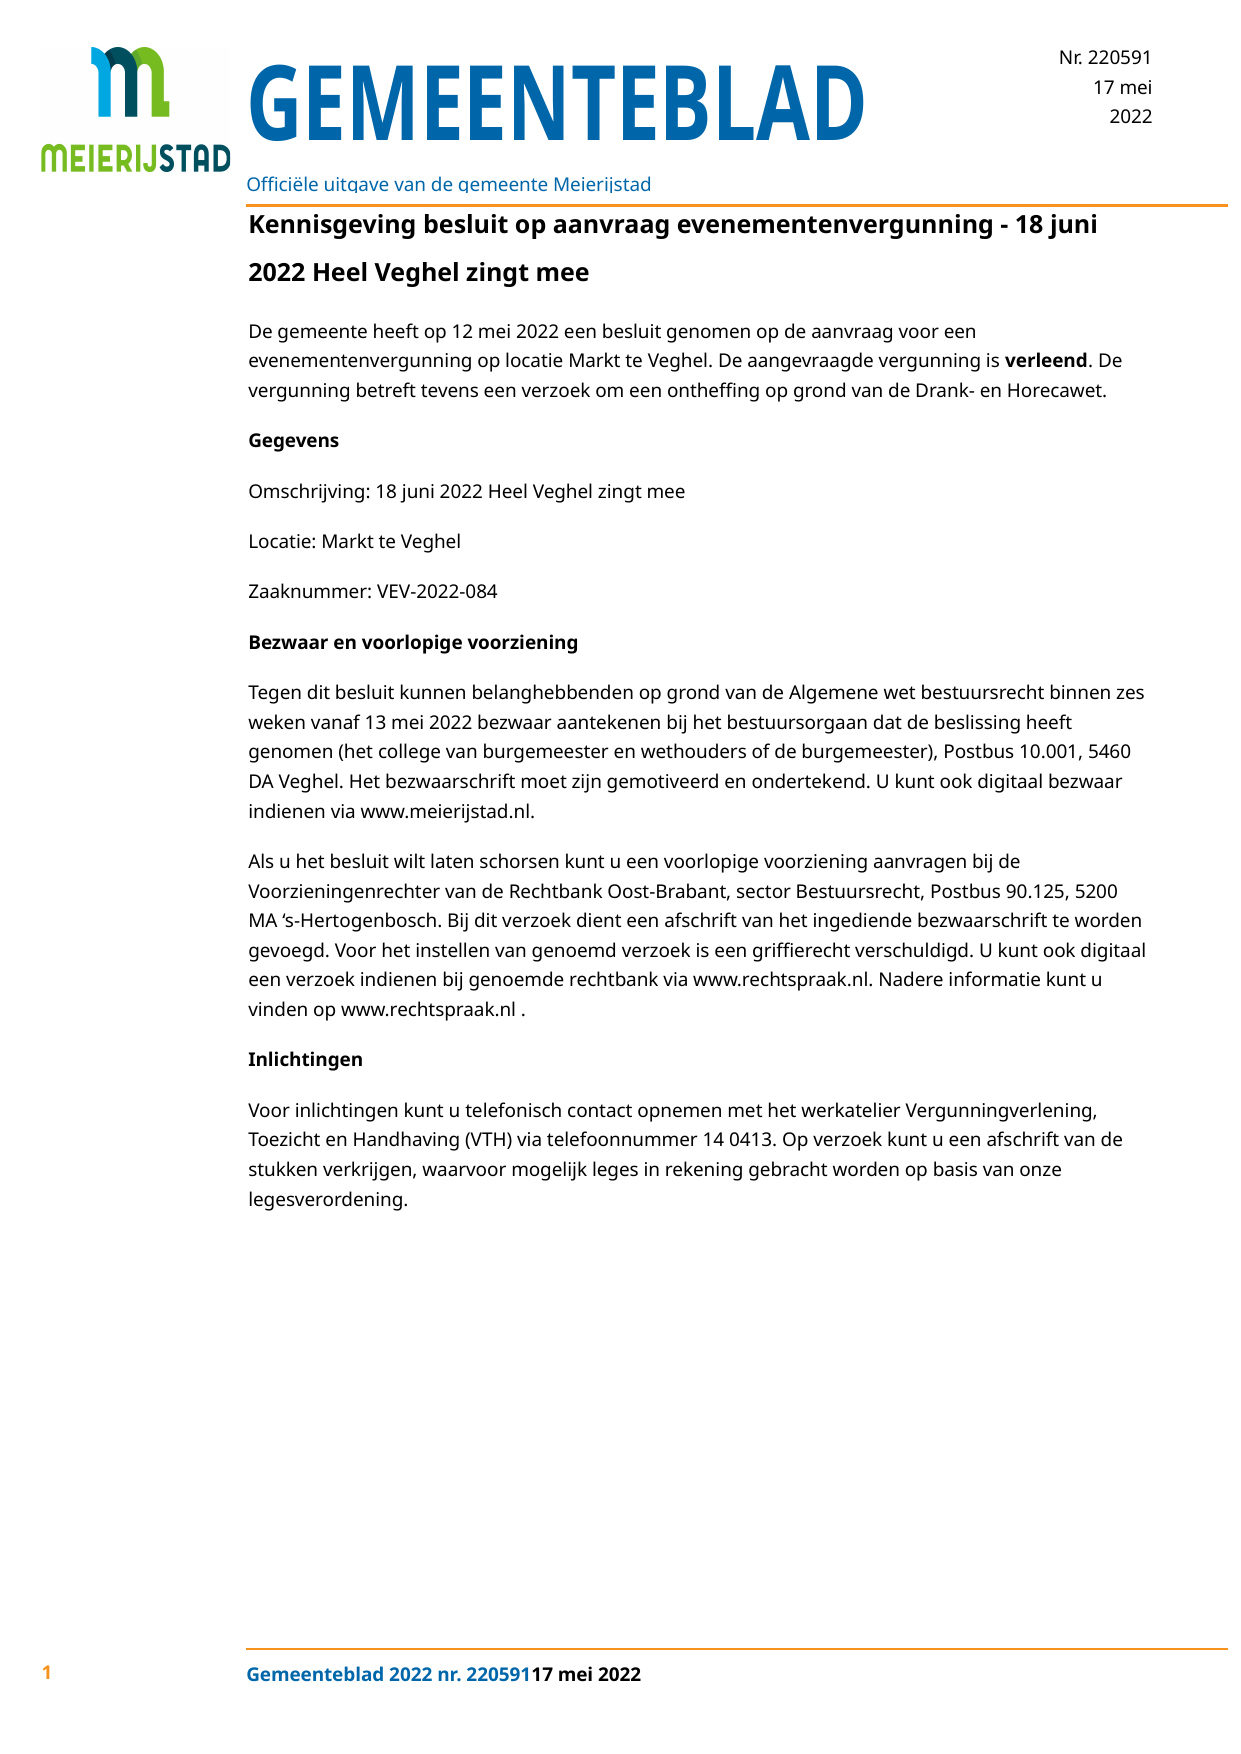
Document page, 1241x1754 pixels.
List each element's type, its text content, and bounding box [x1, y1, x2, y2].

text Locatie: Markt te Veghel [248, 528, 1152, 554]
text Gegevens [248, 427, 1152, 453]
text Inlichtingen [248, 1047, 1152, 1072]
picture [41, 47, 231, 172]
text De gemeente heeft op 12 mei 2022 een besluit genomen op de aanvraag voor een evenementenvergunning op locatie Markt te Veghel. De aangevraagde vergunning is verleend. De vergunning betreft tevens een verzoek om een ontheffing op grond van de Drank- en Horecawet. [248, 318, 1152, 403]
text Voor inlichtingen kunt u telefonisch contact opnemen met het werkatelier Vergunningverlening, Toezicht en Handhaving (VTH) via telefoonnummer 14 0413. Op verzoek kunt u een afschrift van de stukken verkrijgen, waarvoor mogelijk leges in rekening gebracht worden op basis van onze legesverordening. [248, 1097, 1152, 1212]
text Als u het besluit wilt laten schorsen kunt u een voorlopige voorziening aanvragen bij de Voorzieningenrechter van de Rechtbank Oost-Brabant, sector Bestuursrecht, Postbus 90.125, 5200 MA ‘s-Hertogenbosch. Bij dit verzoek dient een afschrift van het ingediende bezwaarschrift te worden gevoegd. Voor het instellen van genoemd verzoek is een griffierecht verschuldigd. U kunt ook digitaal een verzoek indienen bij genoemde rechtbank via www.rechtspraak.nl. Nadere informatie kunt u vinden op www.rechtspraak.nl . [248, 848, 1152, 1022]
text Kennisgeving besluit op aanvraag evenementenvergunning - 18 juni 2022 Heel Veghel zingt mee [248, 207, 1152, 288]
text Zaaknummer: VEV-2022-084 [248, 579, 1152, 604]
text Tegen dit besluit kunnen belanghebbenden op grond van de Algemene wet bestuursrecht binnen zes weken vanaf 13 mei 2022 bezwaar aantekenen bij het bestuursorgaan dat de beslissing heeft genomen (het college van burgemeester en wethouders of de burgemeester), Postbus 10.001, 5460 DA Veghel. Het bezwaarschrift moet zijn gemotiveerd en ondertekend. U kunt ook digitaal bezwaar indienen via www.meierijstad.nl. [248, 679, 1152, 824]
text Bezwaar en voorlopige voorziening [248, 629, 1152, 655]
text Omschrijving: 18 juni 2022 Heel Veghel zingt mee [248, 478, 1152, 504]
